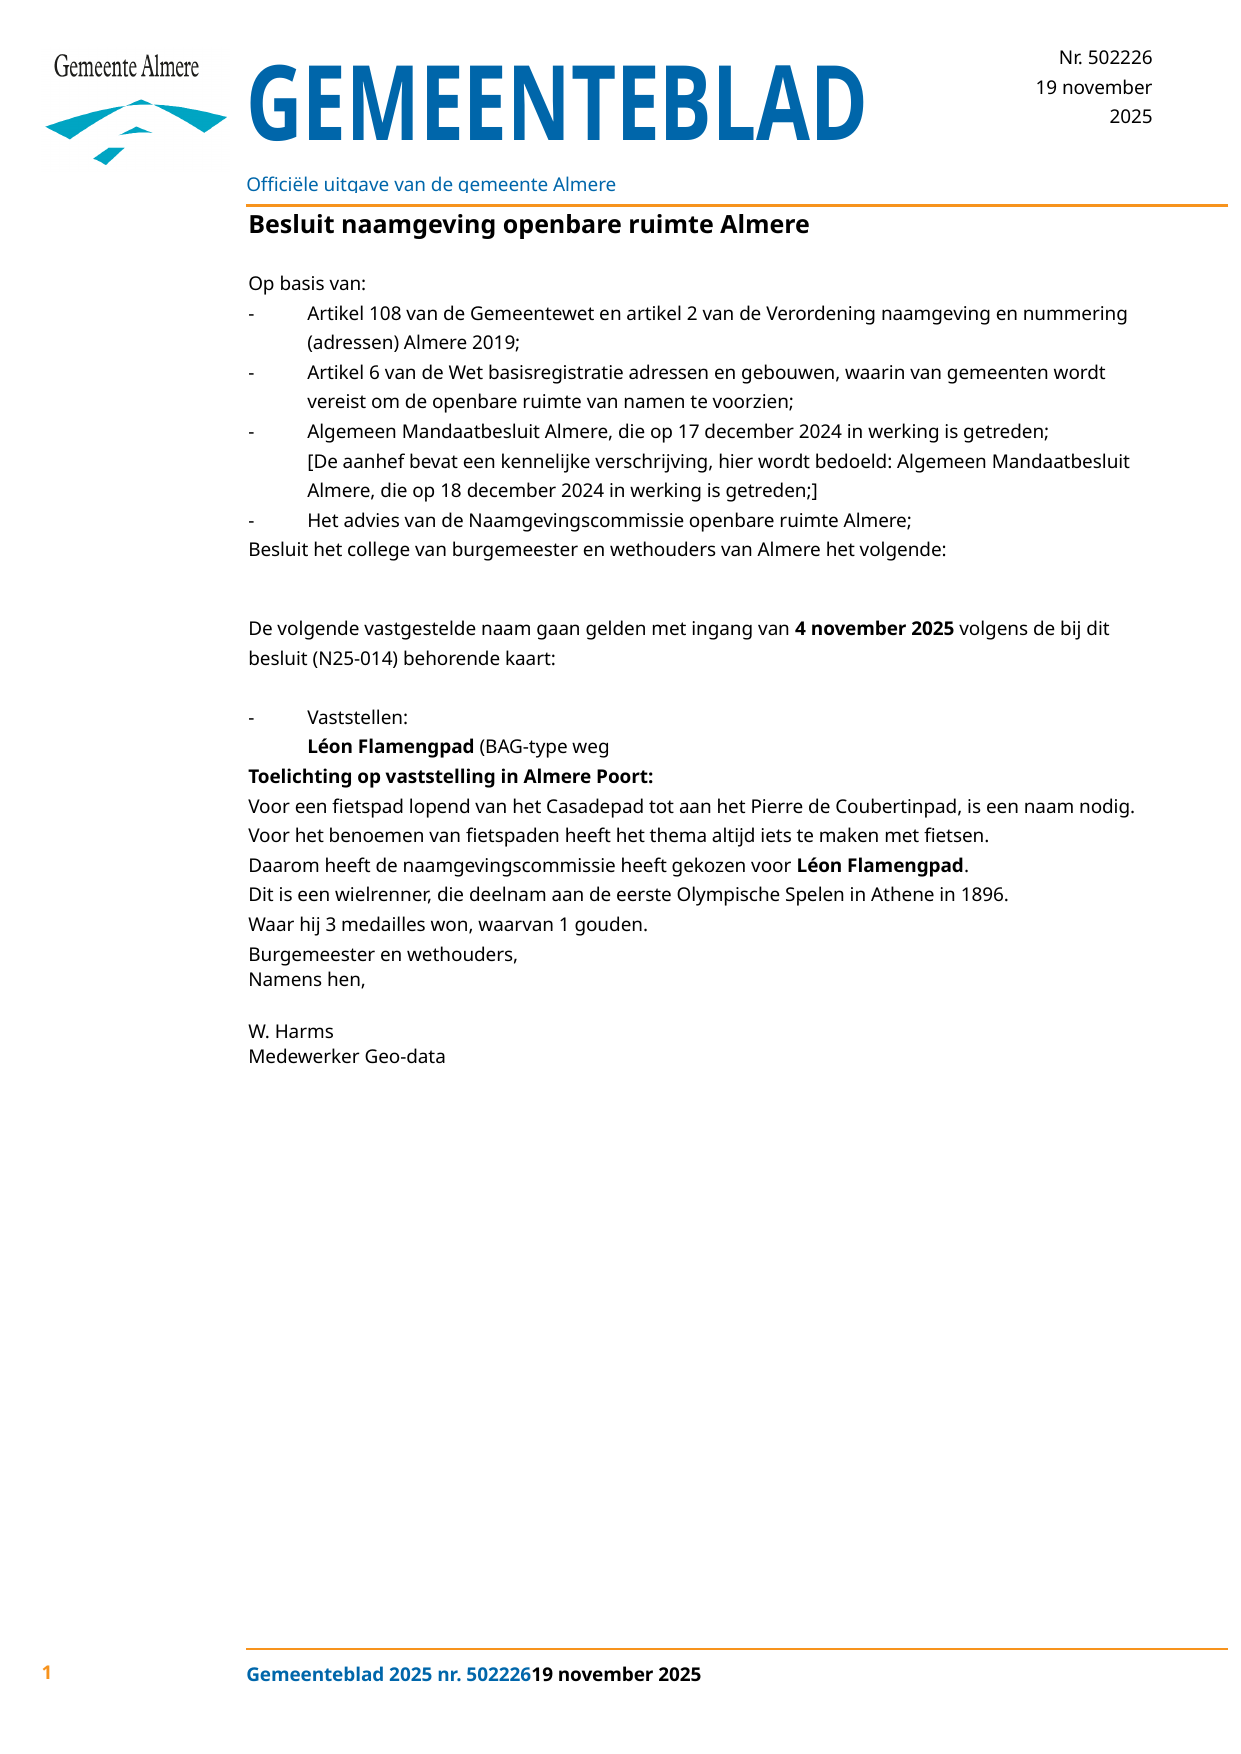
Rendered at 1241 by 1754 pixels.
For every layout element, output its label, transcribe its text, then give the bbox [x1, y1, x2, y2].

text Besluit naamgeving openbare ruimte Almere [248, 207, 1152, 241]
list Léon Flamengpad (BAG-type weg [248, 734, 1152, 759]
text Toelichting op vaststelling in Almere Poort: [248, 763, 1152, 789]
list Vaststellen: [248, 704, 1152, 730]
text Op basis van: [248, 270, 1152, 296]
text Medewerker Geo-data [248, 1044, 1152, 1069]
text W. Harms [248, 1018, 1152, 1044]
text De volgende vastgestelde naam gaan gelden met ingang van 4 november 2025 volgens de bij dit besluit (N25-014) behorende kaart: [248, 615, 1152, 671]
list [De aanhef bevat een kennelijke verschrijving, hier wordt bedoeld: Algemeen Mandaatbesluit Almere, die op 18 december 2024 in werking is getreden;] [248, 448, 1152, 503]
text Voor een fietspad lopend van het Casadepad tot aan het Pierre de Coubertinpad, is een naam nodig. [248, 793, 1152, 819]
list Het advies van de Naamgevingscommissie openbare ruimte Almere; [248, 507, 1152, 533]
text Burgemeester en wethouders, [248, 941, 1152, 967]
text Daarom heeft de naamgevingscommissie heeft gekozen voor Léon Flamengpad. [248, 852, 1152, 878]
text Waar hij 3 medailles won, waarvan 1 gouden. [248, 911, 1152, 937]
list Artikel 6 van de Wet basisregistratie adressen en gebouwen, waarin van gemeenten wordt vereist om de openbare ruimte van namen te voorzien; [248, 359, 1152, 414]
text Namens hen, [248, 967, 1152, 992]
text Voor het benoemen van fietspaden heeft het thema altijd iets te maken met fietsen. [248, 822, 1152, 848]
list Algemeen Mandaatbesluit Almere, die op 17 december 2024 in werking is getreden; [248, 418, 1152, 444]
text Dit is een wielrenner, die deelnam aan de eerste Olympische Spelen in Athene in 1896. [248, 882, 1152, 907]
picture [41, 47, 231, 172]
list Artikel 108 van de Gemeentewet en artikel 2 van de Verordening naamgeving en nummering (adressen) Almere 2019; [248, 300, 1152, 355]
text Besluit het college van burgemeester en wethouders van Almere het volgende: [248, 537, 1152, 562]
